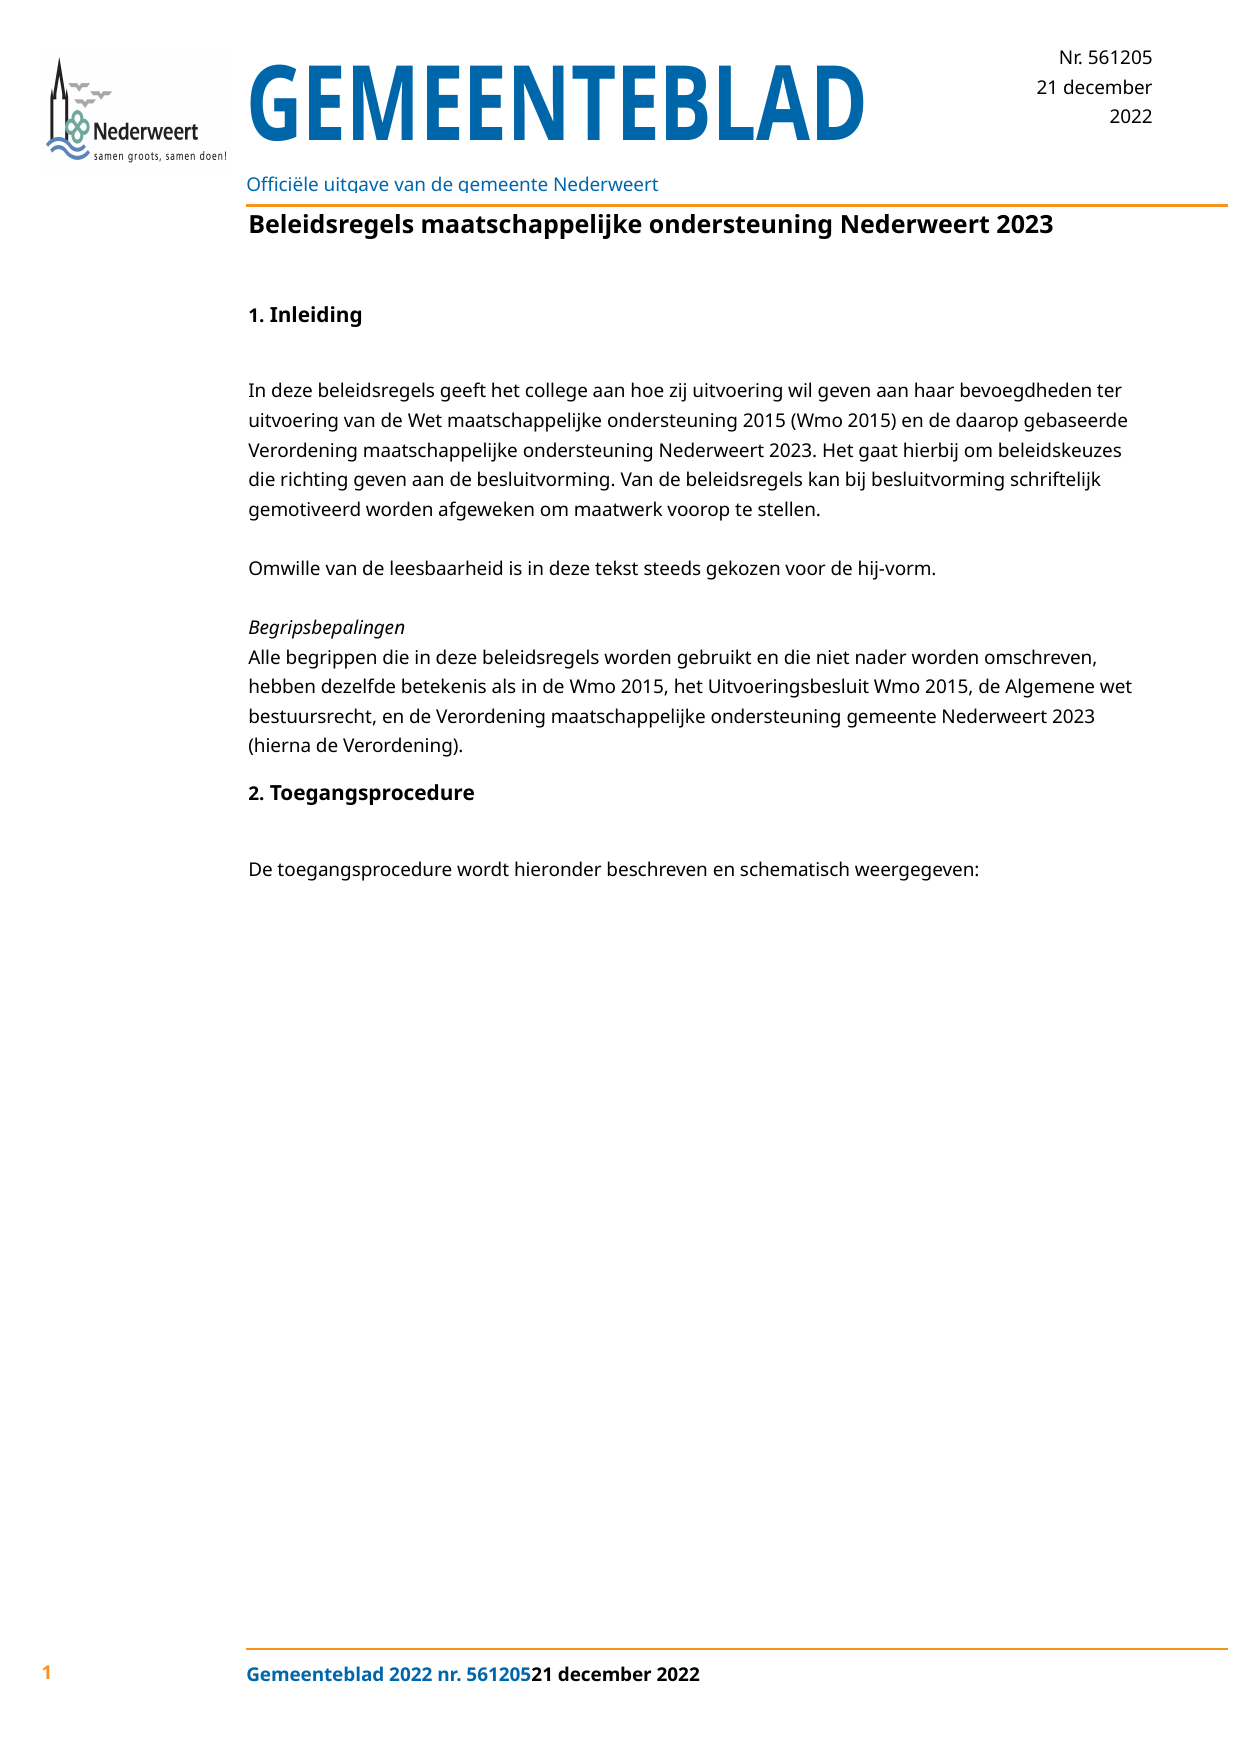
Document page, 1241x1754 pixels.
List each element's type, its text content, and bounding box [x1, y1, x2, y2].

text Beleidsregels maatschappelijke ondersteuning Nederweert 2023 [248, 207, 1152, 241]
text In deze beleidsregels geeft het college aan hoe zij uitvoering wil geven aan haar bevoegdheden ter uitvoering van de Wet maatschappelijke ondersteuning 2015 (Wmo 2015) en de daarop gebaseerde Verordening maatschappelijke ondersteuning Nederweert 2023. Het gaat hierbij om beleidskeuzes die richting geven aan de besluitvorming. Van de beleidsregels kan bij besluitvorming schriftelijk gemotiveerd worden afgeweken om maatwerk voorop te stellen. [248, 378, 1152, 522]
picture [41, 47, 231, 172]
text Omwille van de leesbaarheid is in deze tekst steeds gekozen voor de hij-vorm. [248, 555, 1152, 581]
text Begripsbepalingen [248, 614, 1152, 640]
text 2. Toegangsprocedure [248, 778, 1152, 807]
text 1. Inleiding [248, 300, 1152, 328]
text Alle begrippen die in deze beleidsregels worden gebruikt en die niet nader worden omschreven, hebben dezelfde betekenis als in de Wmo 2015, het Uitvoeringsbesluit Wmo 2015, de Algemene wet bestuursrecht, en de Verordening maatschappelijke ondersteuning gemeente Nederweert 2023 (hierna de Verordening). [248, 644, 1152, 758]
text De toegangsprocedure wordt hieronder beschreven en schematisch weergegeven: [248, 856, 1152, 882]
